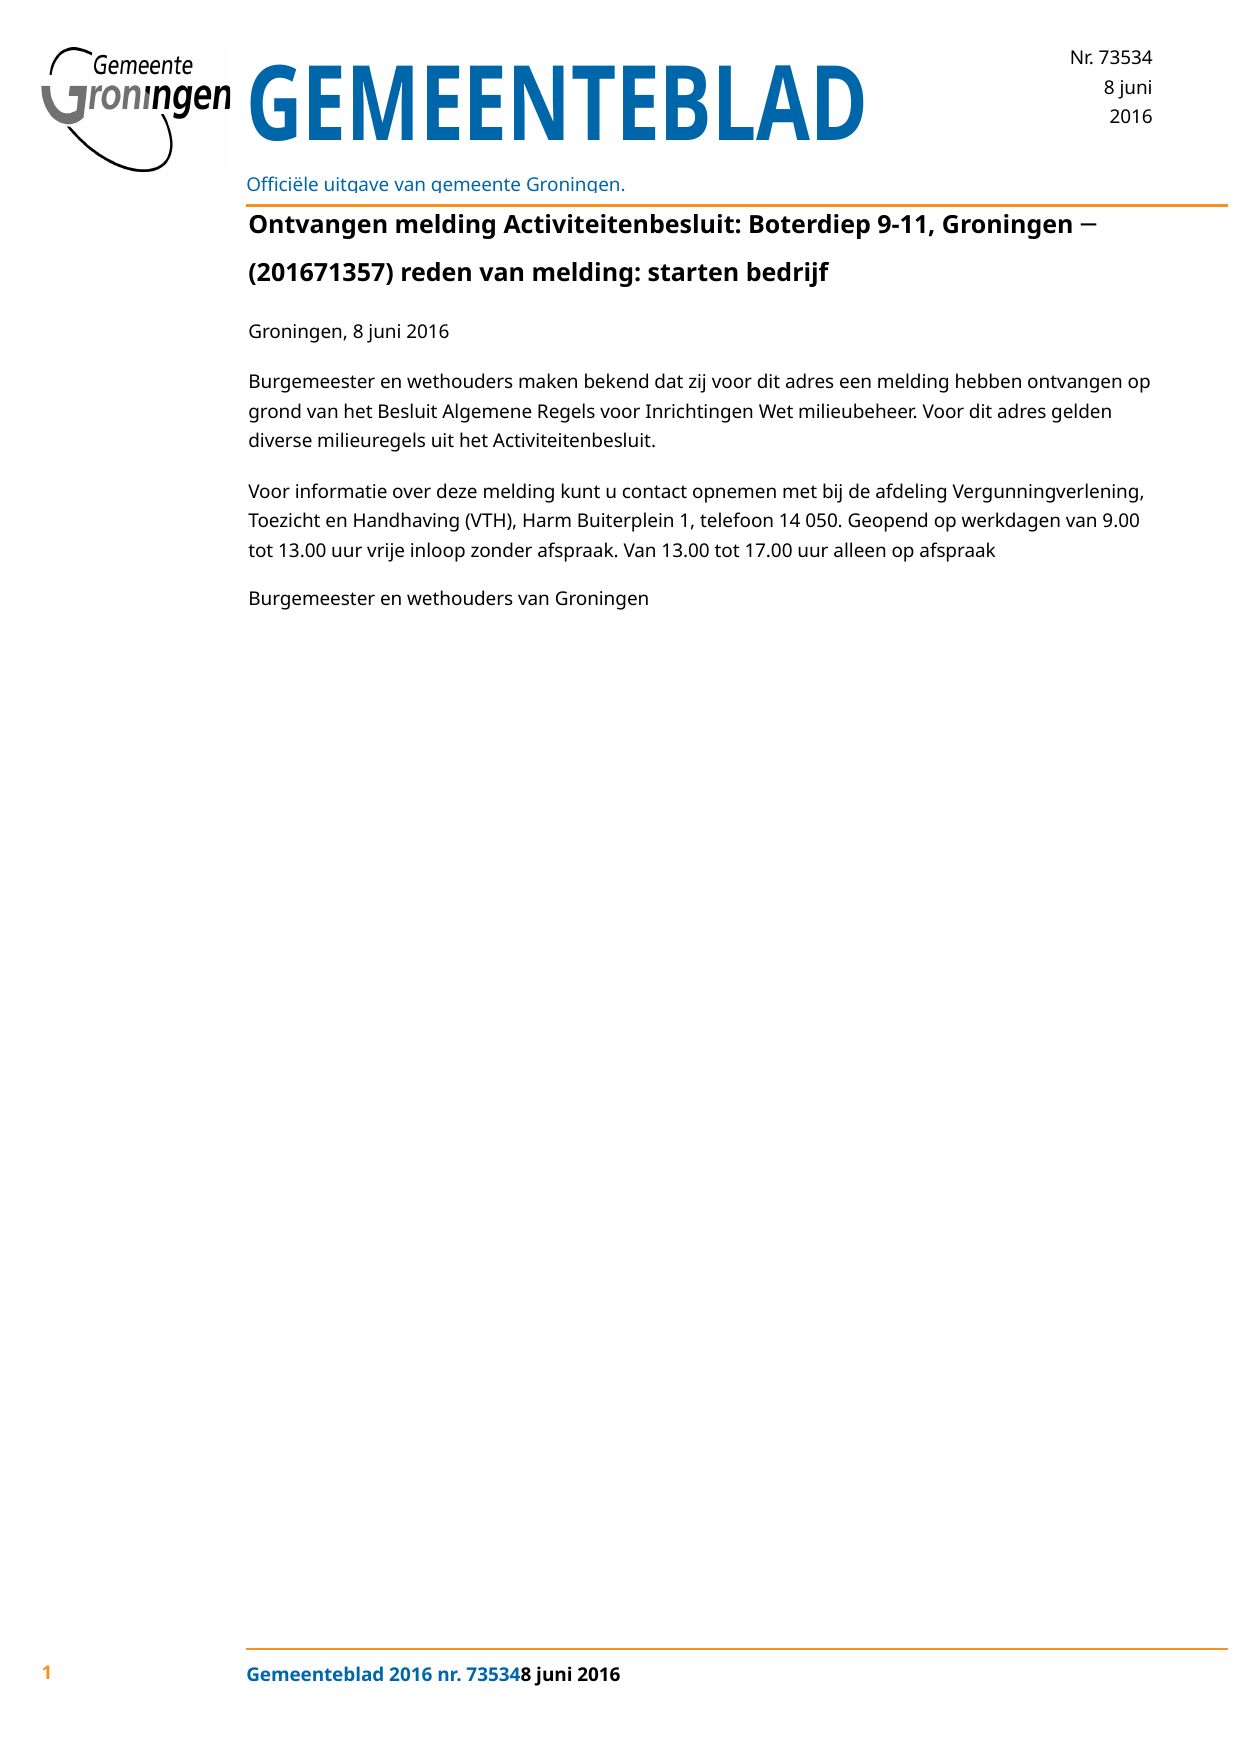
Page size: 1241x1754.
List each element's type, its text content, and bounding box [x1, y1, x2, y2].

text Burgemeester en wethouders van Groningen [248, 585, 1152, 611]
text Groningen, 8 juni 2016 [248, 318, 1152, 344]
text Burgemeester en wethouders maken bekend dat zij voor dit adres een melding hebben ontvangen op grond van het Besluit Algemene Regels voor Inrichtingen Wet milieubeheer. Voor dit adres gelden diverse milieuregels uit het Activiteitenbesluit. [248, 368, 1152, 453]
picture [41, 47, 231, 172]
text Ontvangen melding Activiteitenbesluit: Boterdiep 9-11, Groningen ─ (201671357) reden van melding: starten bedrijf [248, 207, 1152, 288]
text Voor informatie over deze melding kunt u contact opnemen met bij de afdeling Vergunningverlening, Toezicht en Handhaving (VTH), Harm Buiterplein 1, telefoon 14 050. Geopend op werkdagen van 9.00 tot 13.00 uur vrije inloop zonder afspraak. Van 13.00 tot 17.00 uur alleen op afspraak [248, 478, 1152, 563]
